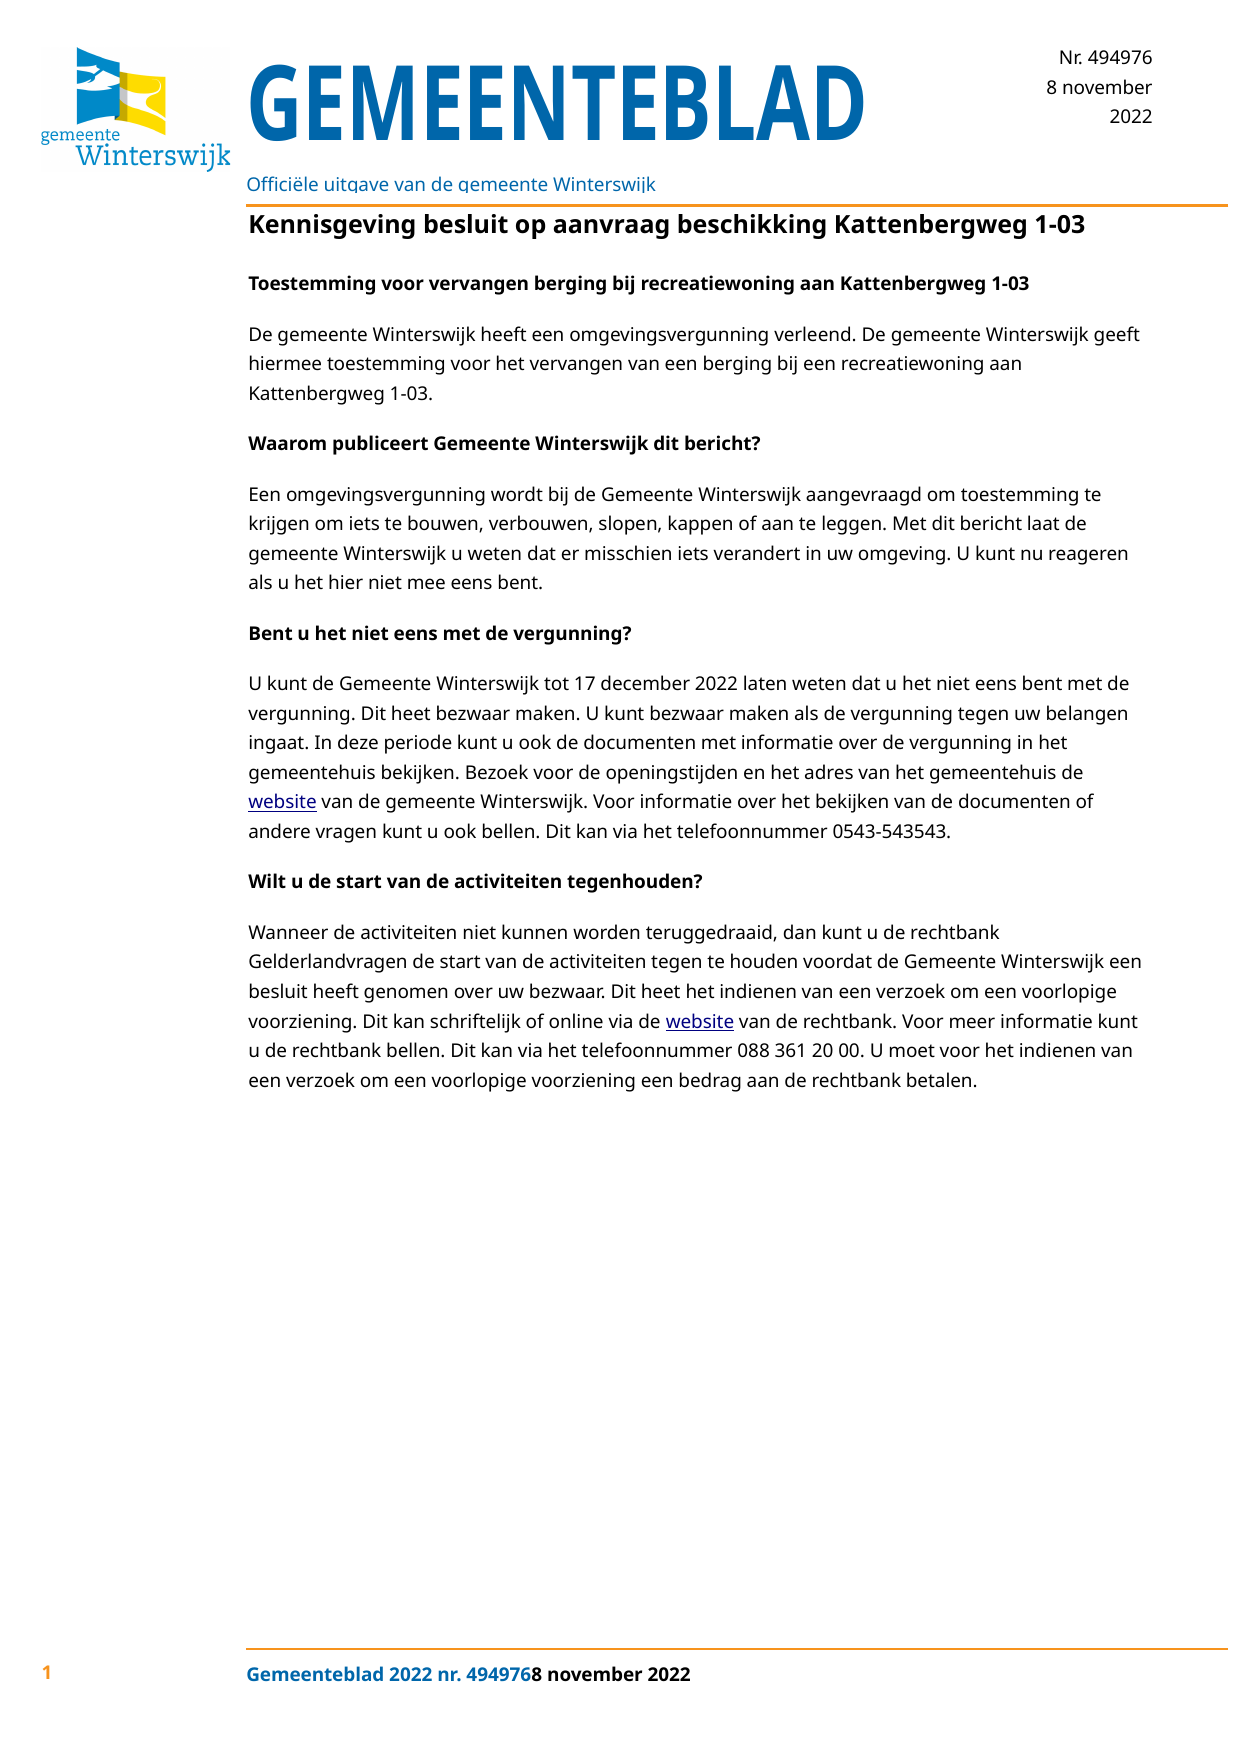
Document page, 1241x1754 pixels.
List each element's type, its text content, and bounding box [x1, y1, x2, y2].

text Wanneer de activiteiten niet kunnen worden teruggedraaid, dan kunt u de rechtbank Gelderlandvragen de start van de activiteiten tegen te houden voordat de Gemeente Winterswijk een besluit heeft genomen over uw bezwaar. Dit heet het indienen van een verzoek om een voorlopige voorziening. Dit kan schriftelijk of online via de website van de rechtbank. Voor meer informatie kunt u de rechtbank bellen. Dit kan via het telefoonnummer 088 361 20 00. U moet voor het indienen van een verzoek om een voorlopige voorziening een bedrag aan de rechtbank betalen. [248, 919, 1152, 1093]
text Bent u het niet eens met de vergunning? [248, 620, 1152, 646]
text De gemeente Winterswijk heeft een omgevingsvergunning verleend. De gemeente Winterswijk geeft hiermee toestemming voor het vervangen van een berging bij een recreatiewoning aan Kattenbergweg 1-03. [248, 321, 1152, 406]
text Een omgevingsvergunning wordt bij de Gemeente Winterswijk aangevraagd om toestemming te krijgen om iets te bouwen, verbouwen, slopen, kappen of aan te leggen. Met dit bericht laat de gemeente Winterswijk u weten dat er misschien iets verandert in uw omgeving. U kunt nu reageren als u het hier niet mee eens bent. [248, 481, 1152, 595]
text U kunt de Gemeente Winterswijk tot 17 december 2022 laten weten dat u het niet eens bent met de vergunning. Dit heet bezwaar maken. U kunt bezwaar maken als de vergunning tegen uw belangen ingaat. In deze periode kunt u ook de documenten met informatie over de vergunning in het gemeentehuis bekijken. Bezoek voor de openingstijden en het adres van het gemeentehuis de website van de gemeente Winterswijk. Voor informatie over het bekijken van de documenten of andere vragen kunt u ook bellen. Dit kan via het telefoonnummer 0543-543543. [248, 670, 1152, 844]
picture [41, 47, 231, 172]
text Waarom publiceert Gemeente Winterswijk dit bericht? [248, 430, 1152, 456]
text Wilt u de start van de activiteiten tegenhouden? [248, 869, 1152, 894]
text Kennisgeving besluit op aanvraag beschikking Kattenbergweg 1-03 [248, 207, 1152, 241]
text Toestemming voor vervangen berging bij recreatiewoning aan Kattenbergweg 1-03 [248, 270, 1152, 296]
picture [225, 153, 231, 162]
